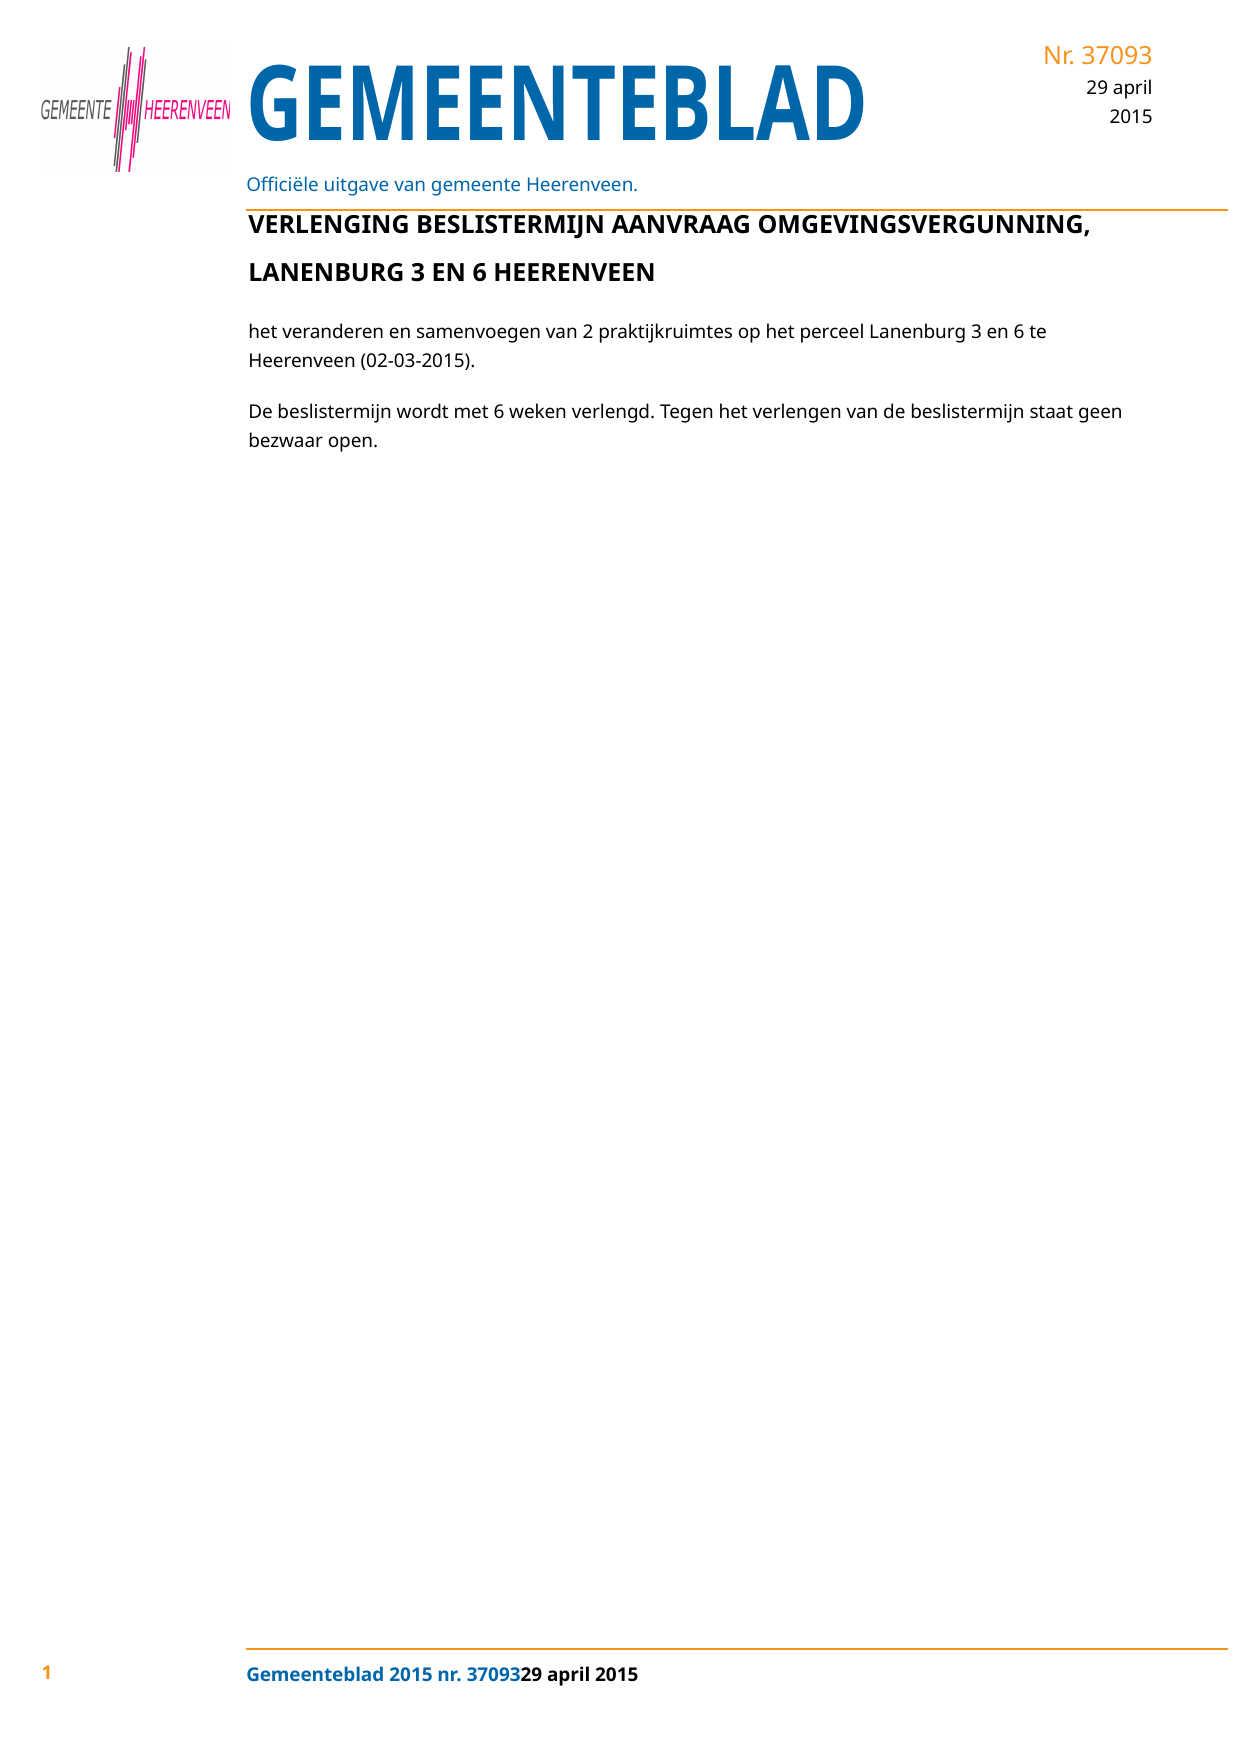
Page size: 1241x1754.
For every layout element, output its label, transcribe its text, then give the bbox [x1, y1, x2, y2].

text het veranderen en samenvoegen van 2 praktijkruimtes op het perceel Lanenburg 3 en 6 te Heerenveen (02-03-2015). [248, 318, 1152, 373]
text De beslistermijn wordt met 6 weken verlengd. Tegen het verlengen van de beslistermijn staat geen bezwaar open. [248, 398, 1152, 453]
picture [41, 47, 231, 172]
text VERLENGING BESLISTERMIJN AANVRAAG OMGEVINGSVERGUNNING, LANENBURG 3 EN 6 HEERENVEEN [248, 211, 1152, 288]
